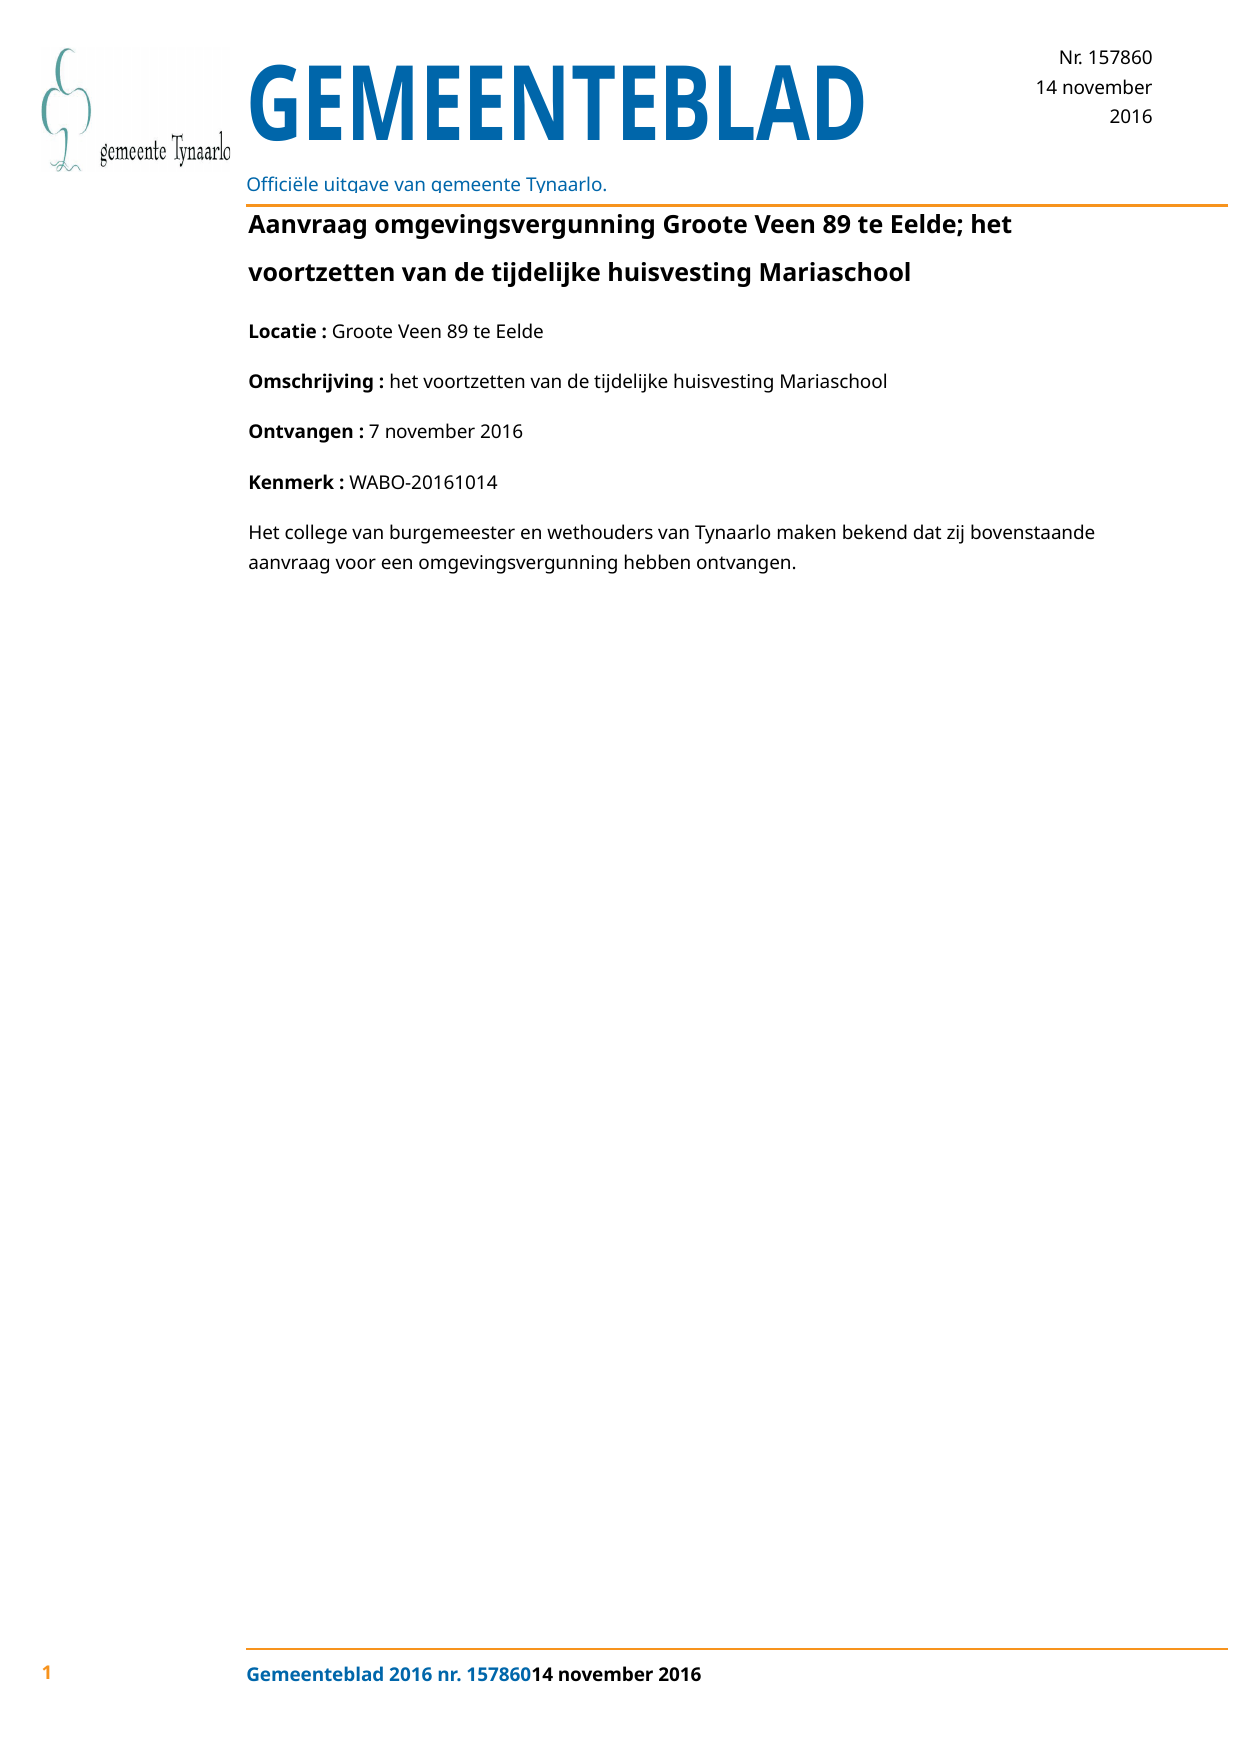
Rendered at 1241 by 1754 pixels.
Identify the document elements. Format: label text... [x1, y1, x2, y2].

text Omschrijving : het voortzetten van de tijdelijke huisvesting Mariaschool [248, 368, 1152, 394]
text Ontvangen : 7 november 2016 [248, 419, 1152, 444]
text Locatie : Groote Veen 89 te Eelde [248, 318, 1152, 344]
picture [41, 47, 231, 172]
text Het college van burgemeester en wethouders van Tynaarlo maken bekend dat zij bovenstaande aanvraag voor een omgevingsvergunning hebben ontvangen. [248, 519, 1152, 575]
text Aanvraag omgevingsvergunning Groote Veen 89 te Eelde; het voortzetten van de tijdelijke huisvesting Mariaschool [248, 207, 1152, 288]
text Kenmerk : WABO-20161014 [248, 469, 1152, 495]
